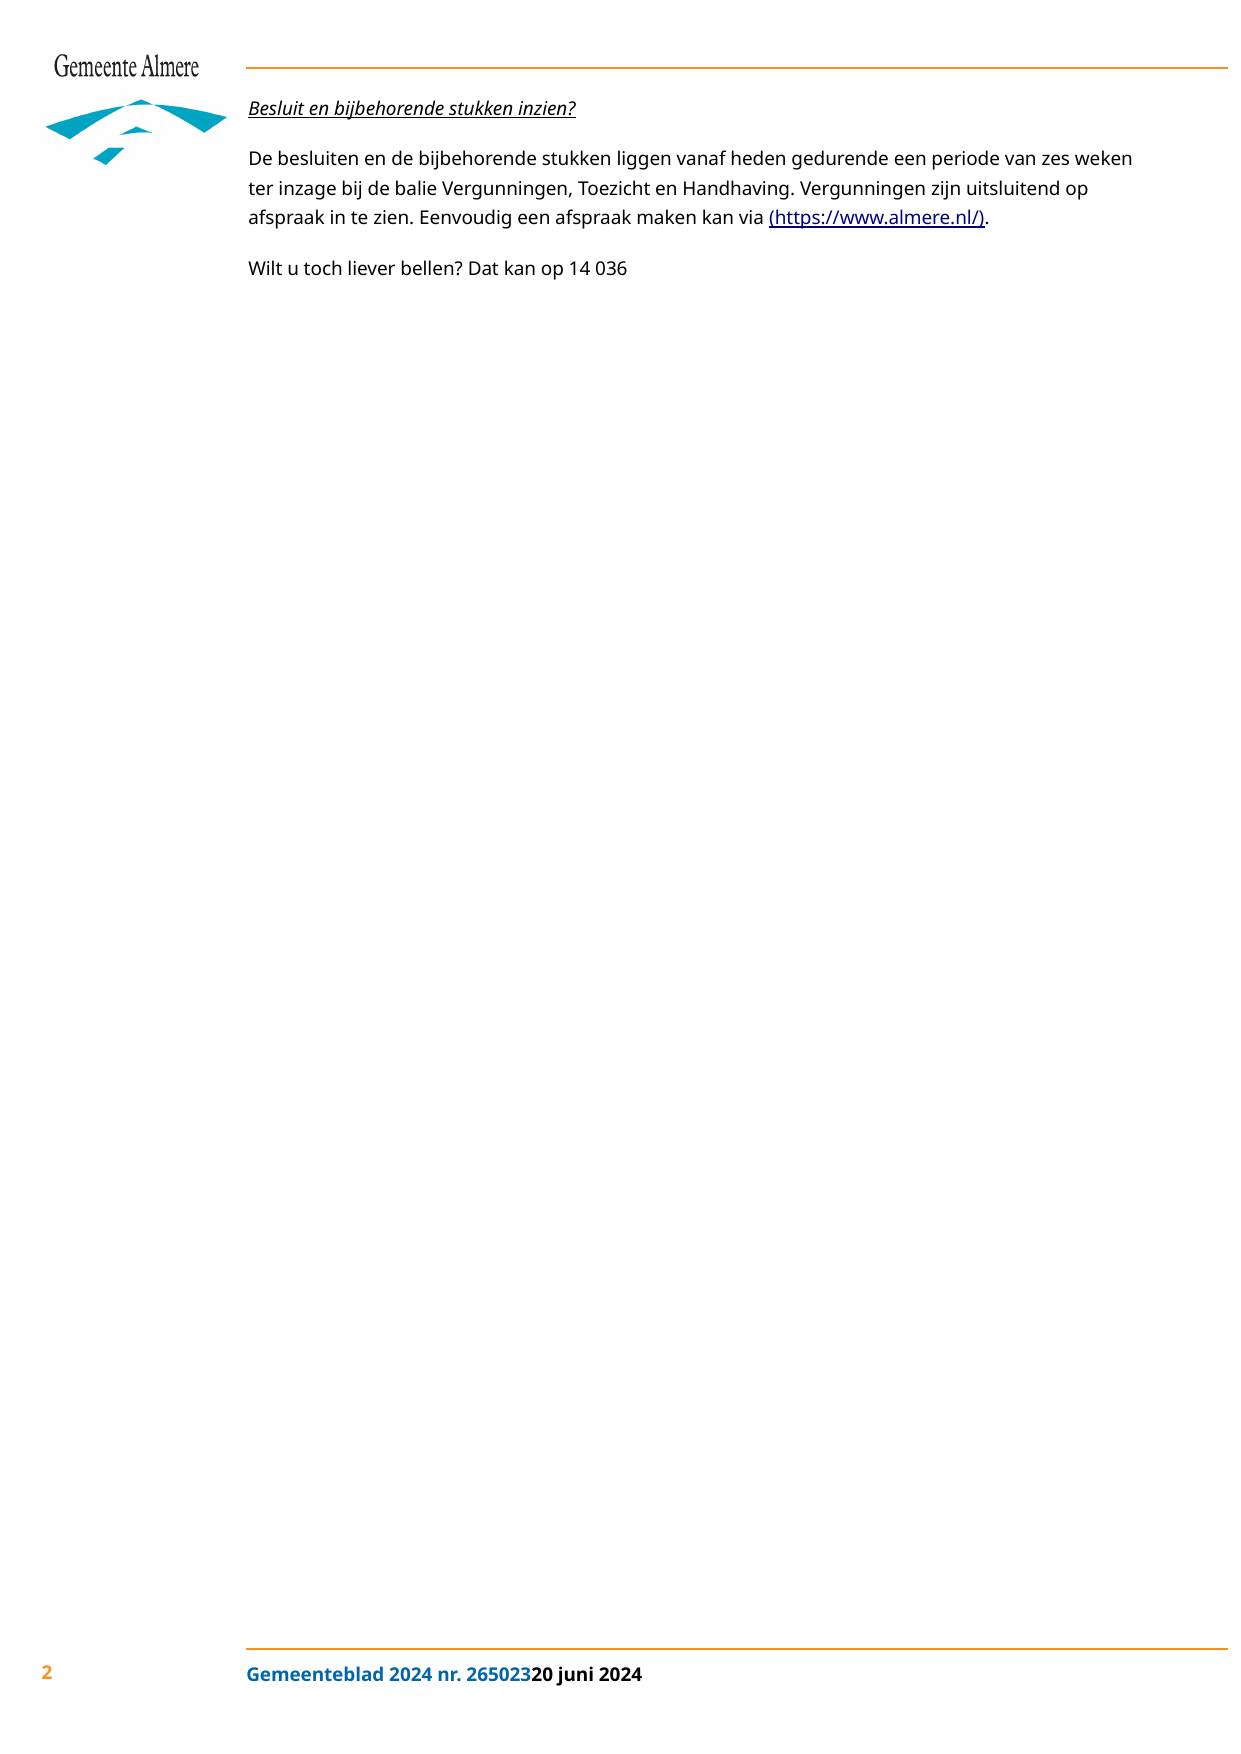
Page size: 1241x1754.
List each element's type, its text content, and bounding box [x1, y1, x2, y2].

text Wilt u toch liever bellen? Dat kan op 14 036 [248, 255, 1152, 281]
text De besluiten en de bijbehorende stukken liggen vanaf heden gedurende een periode van zes weken ter inzage bij de balie Vergunningen, Toezicht en Handhaving. Vergunningen zijn uitsluitend op afspraak in te zien. Eenvoudig een afspraak maken kan via (https://www.almere.nl/). [248, 145, 1152, 230]
picture [41, 47, 231, 172]
text Besluit en bijbehorende stukken inzien? [248, 95, 1152, 121]
